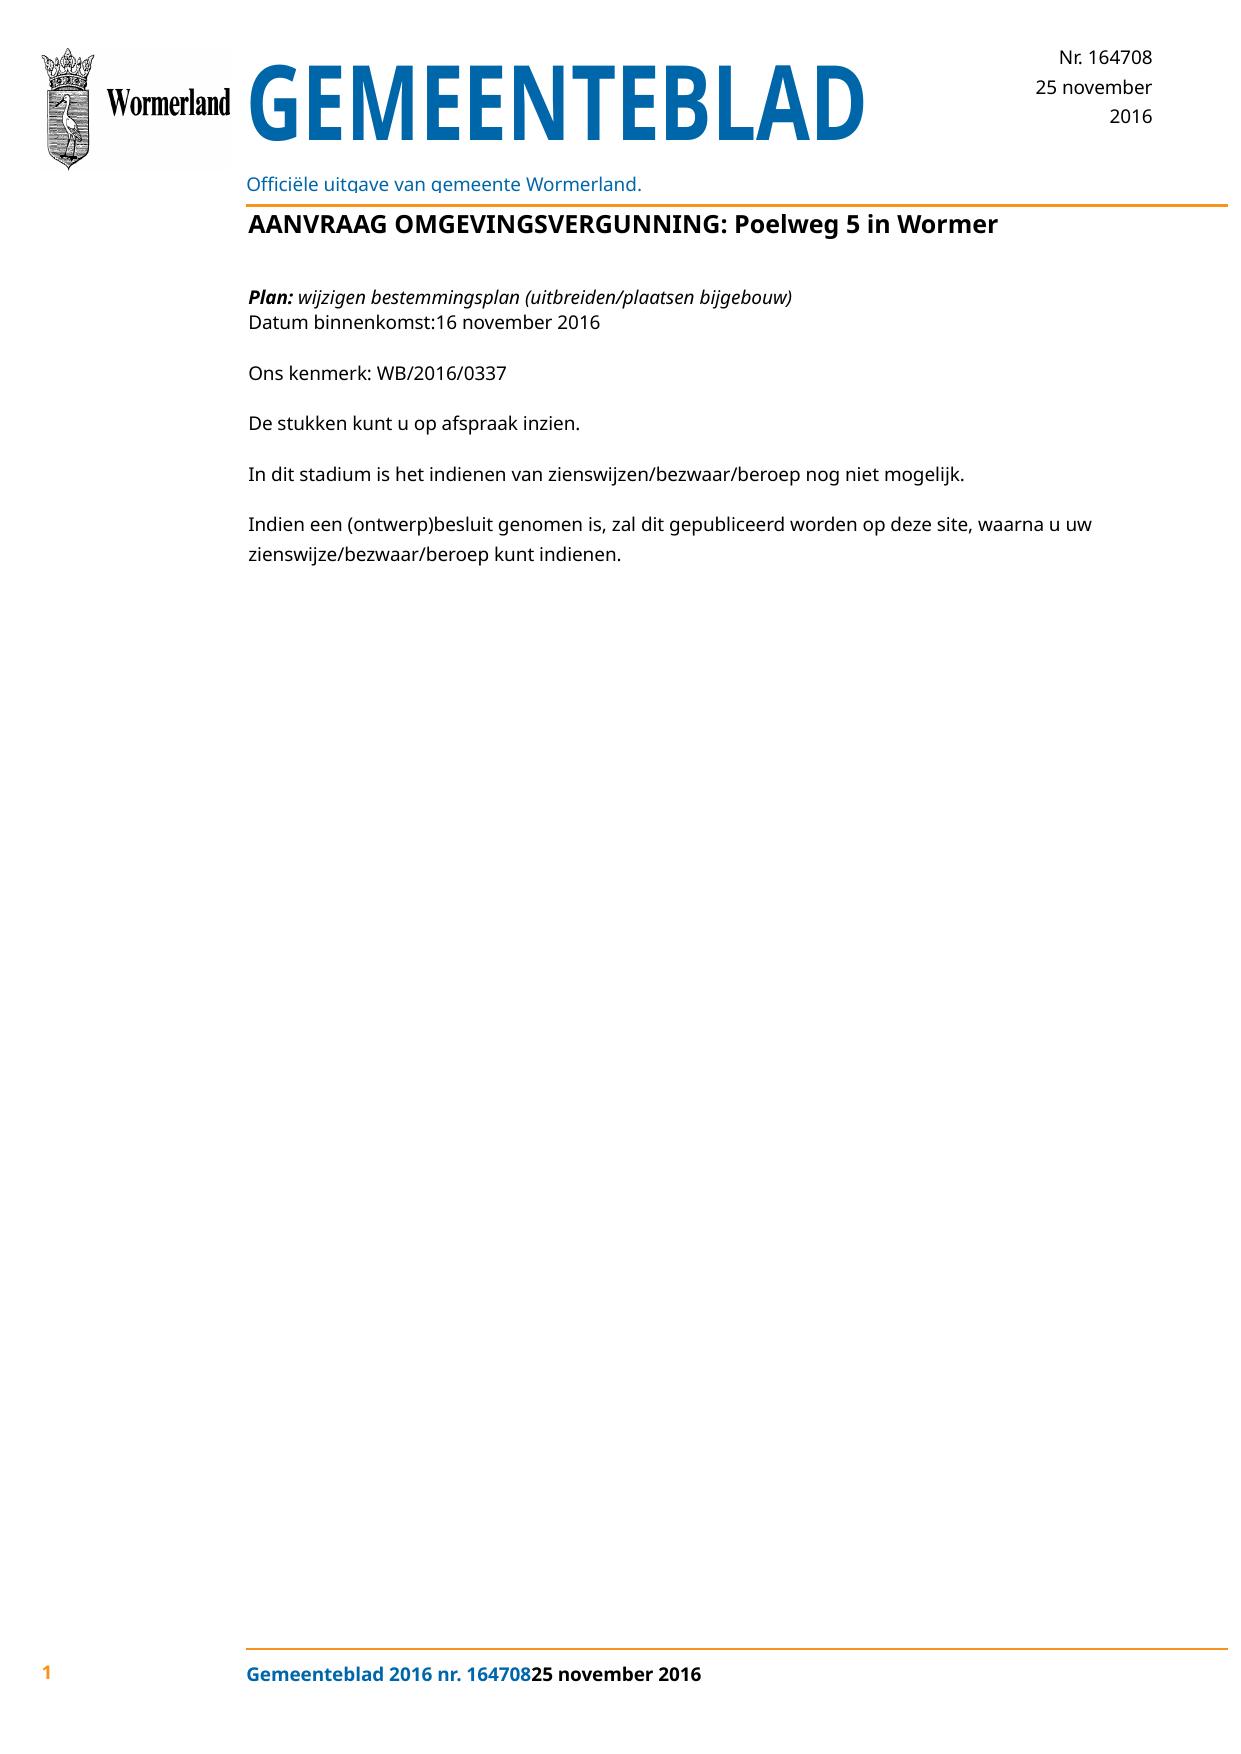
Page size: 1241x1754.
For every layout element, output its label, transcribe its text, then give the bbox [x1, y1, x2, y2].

text Plan: wijzigen bestemmingsplan (uitbreiden/plaatsen bijgebouw) [248, 284, 1152, 309]
text AANVRAAG OMGEVINGSVERGUNNING: Poelweg 5 in Wormer [248, 207, 1152, 241]
text Datum binnenkomst:16 november 2016 [248, 309, 1152, 335]
picture [41, 47, 231, 172]
text In dit stadium is het indienen van zienswijzen/bezwaar/beroep nog niet mogelijk. [248, 461, 1152, 487]
text Indien een (ontwerp)besluit genomen is, zal dit gepubliceerd worden op deze site, waarna u uw zienswijze/bezwaar/beroep kunt indienen. [248, 511, 1152, 567]
text De stukken kunt u op afspraak inzien. [248, 410, 1152, 436]
text Ons kenmerk: WB/2016/0337 [248, 360, 1152, 386]
